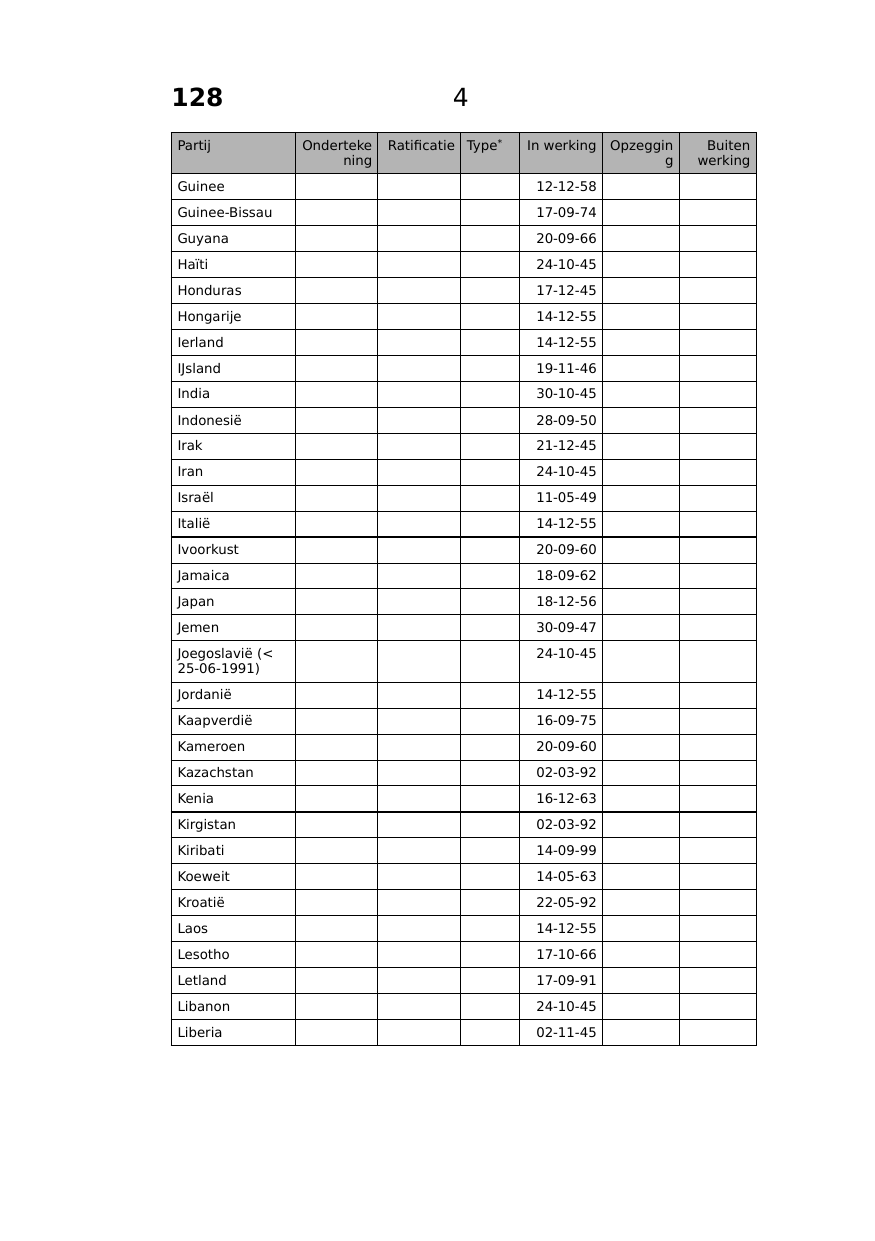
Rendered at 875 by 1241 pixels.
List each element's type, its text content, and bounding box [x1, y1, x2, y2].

table_cell [680, 564, 756, 588]
table_cell [378, 330, 460, 355]
table_cell [296, 408, 377, 433]
table_cell 18-09-62 [520, 564, 602, 588]
table_cell [680, 709, 756, 733]
table_cell [461, 356, 519, 381]
table_cell [461, 786, 519, 811]
table_cell [603, 968, 679, 993]
table_cell [378, 174, 460, 199]
table_cell [378, 278, 460, 303]
table_cell [296, 382, 377, 407]
table_cell Jordanië [172, 683, 295, 708]
table_cell [378, 761, 460, 785]
table_cell [296, 786, 377, 811]
table_cell [680, 615, 756, 640]
table_cell [680, 486, 756, 511]
table_cell [378, 304, 460, 329]
table_cell [680, 278, 756, 303]
table_cell Kiribati [172, 838, 295, 863]
table_cell [603, 786, 679, 811]
table_cell [461, 330, 519, 355]
table_cell [296, 838, 377, 863]
table_cell [296, 304, 377, 329]
table_cell [378, 200, 460, 225]
table_cell [296, 916, 377, 941]
table_cell Kameroen [172, 735, 295, 759]
table_cell [461, 761, 519, 785]
table_cell 11-05-49 [520, 486, 602, 511]
table_cell 20-09-60 [520, 735, 602, 759]
table_cell 14-12-55 [520, 683, 602, 708]
table_cell [680, 1020, 756, 1045]
table_cell 12-12-58 [520, 174, 602, 199]
table_cell [296, 994, 377, 1019]
table_cell [603, 330, 679, 355]
table_cell [378, 486, 460, 511]
table_header Opzegging [603, 133, 679, 173]
table_cell [680, 761, 756, 785]
table_cell [378, 683, 460, 708]
table_cell [378, 460, 460, 484]
table_cell 14-12-55 [520, 916, 602, 941]
table_cell [461, 615, 519, 640]
table_cell [461, 278, 519, 303]
table_cell 24-10-45 [520, 994, 602, 1019]
table_cell Indonesië [172, 408, 295, 433]
table_cell [296, 564, 377, 588]
table_header Partij [172, 133, 295, 173]
table_cell [680, 252, 756, 277]
table_cell [680, 890, 756, 915]
table_cell [603, 942, 679, 967]
table_cell [296, 1020, 377, 1045]
table_cell [680, 382, 756, 407]
table_cell [461, 486, 519, 511]
table_cell [461, 252, 519, 277]
table_cell [461, 864, 519, 889]
table_cell [603, 512, 679, 536]
table_cell [296, 200, 377, 225]
table_cell [461, 589, 519, 614]
table_cell [378, 942, 460, 967]
table_cell [378, 1020, 460, 1045]
table_cell [603, 683, 679, 708]
table_cell [461, 304, 519, 329]
table_cell [680, 994, 756, 1019]
table_cell Ivoorkust [172, 538, 295, 562]
table_cell 17-12-45 [520, 278, 602, 303]
table_cell [461, 735, 519, 759]
table_cell [680, 226, 756, 251]
table_cell Guinee-Bissau [172, 200, 295, 225]
table_header In werking [520, 133, 602, 173]
table_cell [680, 786, 756, 811]
table_cell 16-09-75 [520, 709, 602, 733]
table_cell [378, 382, 460, 407]
table_cell [603, 460, 679, 484]
table_cell Kirgistan [172, 813, 295, 837]
table_cell [296, 460, 377, 484]
table_cell 24-10-45 [520, 641, 602, 682]
table_cell [296, 589, 377, 614]
table_cell [603, 434, 679, 459]
table_cell [378, 589, 460, 614]
table_cell [461, 174, 519, 199]
table_cell 21-12-45 [520, 434, 602, 459]
table_cell [296, 683, 377, 708]
table_cell Kenia [172, 786, 295, 811]
table_cell Joegoslavië (< 25-06-1991) [172, 641, 295, 682]
table_cell 16-12-63 [520, 786, 602, 811]
table_cell [680, 330, 756, 355]
table_cell [461, 460, 519, 484]
table_cell [378, 709, 460, 733]
table_cell [461, 564, 519, 588]
table_cell [461, 968, 519, 993]
table_cell [296, 813, 377, 837]
table_cell [296, 890, 377, 915]
table_cell Iran [172, 460, 295, 484]
table_cell [603, 641, 679, 682]
table_cell [461, 641, 519, 682]
table_cell [603, 200, 679, 225]
table_cell [603, 615, 679, 640]
table_cell [296, 735, 377, 759]
table_cell [603, 486, 679, 511]
table_cell [296, 641, 377, 682]
table_cell Jemen [172, 615, 295, 640]
table_cell [296, 709, 377, 733]
table_cell 14-12-55 [520, 330, 602, 355]
table_cell [296, 761, 377, 785]
table_cell [603, 916, 679, 941]
table_cell Honduras [172, 278, 295, 303]
table_cell [378, 994, 460, 1019]
table_cell [680, 356, 756, 381]
table_cell [461, 838, 519, 863]
table_cell [680, 735, 756, 759]
table_cell [378, 838, 460, 863]
table_cell [680, 304, 756, 329]
table_cell [680, 942, 756, 967]
table_cell [378, 512, 460, 536]
table_cell [461, 1020, 519, 1045]
table_cell Lesotho [172, 942, 295, 967]
table_cell [296, 968, 377, 993]
table_cell [378, 968, 460, 993]
table_cell [461, 813, 519, 837]
table_cell Guyana [172, 226, 295, 251]
table_cell Japan [172, 589, 295, 614]
table_cell [296, 278, 377, 303]
table_cell 14-12-55 [520, 304, 602, 329]
table_cell 20-09-66 [520, 226, 602, 251]
table_cell [461, 890, 519, 915]
table_cell Hongarije [172, 304, 295, 329]
table_cell [603, 1020, 679, 1045]
table_cell 14-09-99 [520, 838, 602, 863]
table_cell [296, 942, 377, 967]
table_cell [603, 564, 679, 588]
table_cell [603, 761, 679, 785]
table_cell 22-05-92 [520, 890, 602, 915]
table_cell 02-03-92 [520, 813, 602, 837]
table_cell [680, 408, 756, 433]
table_cell [296, 330, 377, 355]
table_cell [680, 916, 756, 941]
table_cell [296, 615, 377, 640]
table_cell [296, 252, 377, 277]
table_cell Liberia [172, 1020, 295, 1045]
table_cell [603, 408, 679, 433]
table_cell [378, 864, 460, 889]
table_cell 28-09-50 [520, 408, 602, 433]
table_cell 30-09-47 [520, 615, 602, 640]
table_cell [680, 641, 756, 682]
table_cell 14-12-55 [520, 512, 602, 536]
table_cell [378, 786, 460, 811]
table_cell Kazachstan [172, 761, 295, 785]
table_cell [461, 408, 519, 433]
table_cell [296, 864, 377, 889]
table_cell [378, 252, 460, 277]
table_header Type* [461, 133, 519, 173]
table_cell [296, 174, 377, 199]
table_cell Italië [172, 512, 295, 536]
table_cell 24-10-45 [520, 460, 602, 484]
table_cell [680, 838, 756, 863]
table_cell [378, 735, 460, 759]
table_cell [296, 538, 377, 562]
table_cell Israël [172, 486, 295, 511]
table_cell [296, 434, 377, 459]
table_cell [378, 434, 460, 459]
table_cell 30-10-45 [520, 382, 602, 407]
table_cell India [172, 382, 295, 407]
table_cell [378, 641, 460, 682]
table_cell [680, 538, 756, 562]
table_cell [461, 994, 519, 1019]
table_cell [603, 589, 679, 614]
table_cell 24-10-45 [520, 252, 602, 277]
table_cell 20-09-60 [520, 538, 602, 562]
table_cell [461, 434, 519, 459]
table_cell [603, 890, 679, 915]
table_cell [603, 709, 679, 733]
table_cell [603, 838, 679, 863]
table_cell Irak [172, 434, 295, 459]
table_cell 02-11-45 [520, 1020, 602, 1045]
table_header Ondertekening [296, 133, 377, 173]
table_cell [680, 589, 756, 614]
table_cell [680, 200, 756, 225]
table_cell 17-09-74 [520, 200, 602, 225]
table_cell [603, 813, 679, 837]
table_cell Guinee [172, 174, 295, 199]
table_cell [603, 252, 679, 277]
table_cell 17-09-91 [520, 968, 602, 993]
table_cell Letland [172, 968, 295, 993]
table_cell [680, 460, 756, 484]
table_cell Laos [172, 916, 295, 941]
table_cell [461, 916, 519, 941]
table_cell [603, 278, 679, 303]
table_cell [603, 735, 679, 759]
table_cell [680, 864, 756, 889]
table_cell [296, 226, 377, 251]
table_cell [461, 538, 519, 562]
table_cell [461, 709, 519, 733]
table_cell Kaapverdië [172, 709, 295, 733]
table_cell 14-05-63 [520, 864, 602, 889]
table_cell Kroatië [172, 890, 295, 915]
table_cell [461, 683, 519, 708]
table_cell [378, 408, 460, 433]
table_cell [680, 813, 756, 837]
table_cell Koeweit [172, 864, 295, 889]
table_cell 19-11-46 [520, 356, 602, 381]
table_cell [378, 226, 460, 251]
table_cell [680, 174, 756, 199]
table_cell [603, 538, 679, 562]
table_cell [378, 538, 460, 562]
table_cell Libanon [172, 994, 295, 1019]
table_cell Haïti [172, 252, 295, 277]
table_cell [296, 486, 377, 511]
table_cell [378, 916, 460, 941]
table_cell [603, 174, 679, 199]
table_cell [603, 864, 679, 889]
table_cell [378, 356, 460, 381]
table_cell 17-10-66 [520, 942, 602, 967]
table_cell 02-03-92 [520, 761, 602, 785]
table_cell [603, 382, 679, 407]
table_cell [378, 890, 460, 915]
table_cell [603, 994, 679, 1019]
table_cell [680, 512, 756, 536]
table_cell 18-12-56 [520, 589, 602, 614]
table_cell [461, 200, 519, 225]
table_cell [461, 226, 519, 251]
table_cell [603, 356, 679, 381]
table_cell [680, 434, 756, 459]
table_cell IJsland [172, 356, 295, 381]
table_header Ratificatie [378, 133, 460, 173]
table_cell Ierland [172, 330, 295, 355]
table_cell [461, 512, 519, 536]
table_cell [680, 683, 756, 708]
table_cell [461, 942, 519, 967]
table_cell [680, 968, 756, 993]
table_cell [378, 813, 460, 837]
table_header Buiten werking [680, 133, 756, 173]
table_cell [378, 615, 460, 640]
table_cell [378, 564, 460, 588]
table_cell [296, 356, 377, 381]
table_cell [461, 382, 519, 407]
table_cell Jamaica [172, 564, 295, 588]
table_cell [603, 226, 679, 251]
table_cell [603, 304, 679, 329]
table_cell [296, 512, 377, 536]
